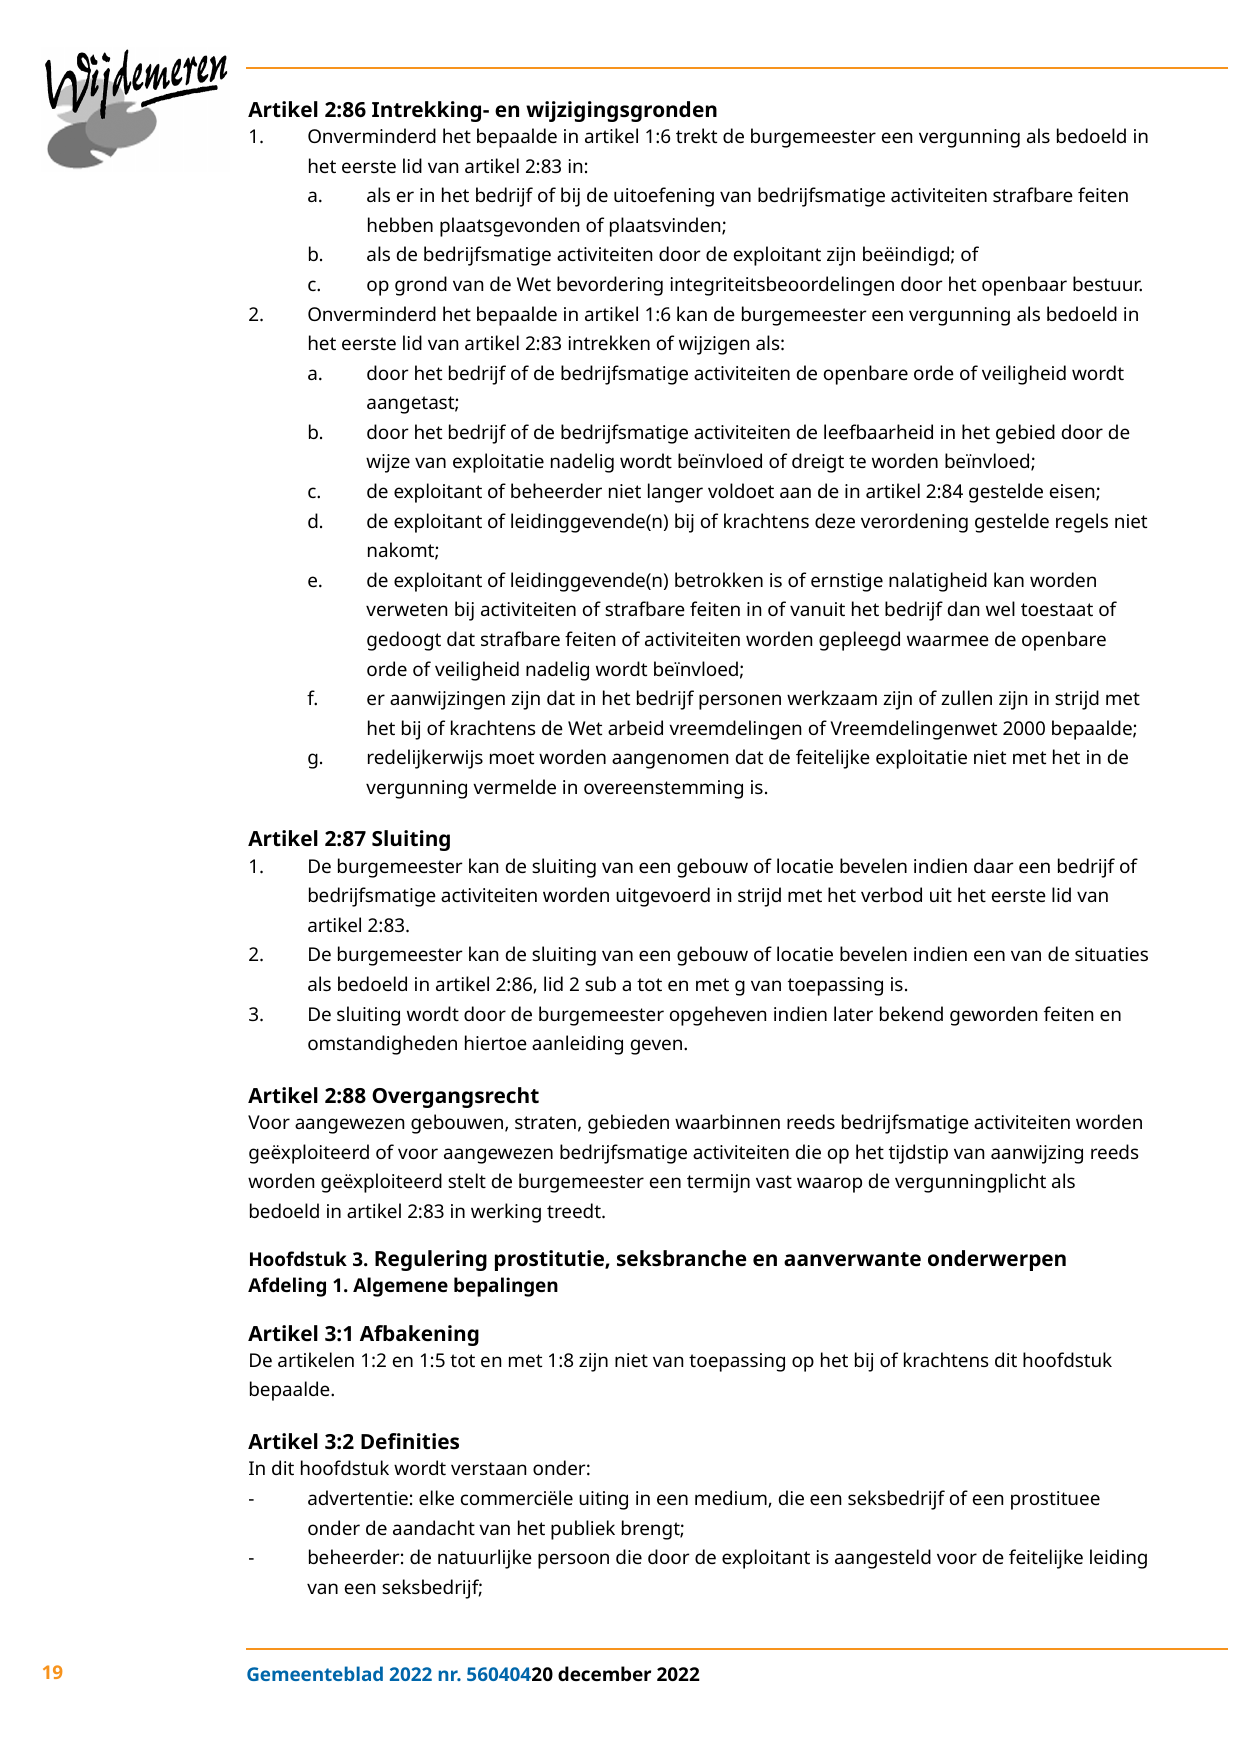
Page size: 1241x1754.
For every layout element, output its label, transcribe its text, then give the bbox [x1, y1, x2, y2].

text Artikel 2:87 Sluiting [248, 824, 1152, 853]
list als de bedrijfsmatige activiteiten door de exploitant zijn beëindigd; of [307, 242, 1152, 267]
list op grond van de Wet bevordering integriteitsbeoordelingen door het openbaar bestuur. [307, 271, 1152, 297]
text Voor aangewezen gebouwen, straten, gebieden waarbinnen reeds bedrijfsmatige activiteiten worden geëxploiteerd of voor aangewezen bedrijfsmatige activiteiten die op het tijdstip van aanwijzing reeds worden geëxploiteerd stelt de burgemeester een termijn vast waarop de vergunningplicht als bedoeld in artikel 2:83 in werking treedt. [248, 1109, 1152, 1224]
list de exploitant of leidinggevende(n) bij of krachtens deze verordening gestelde regels niet nakomt; [307, 508, 1152, 563]
list door het bedrijf of de bedrijfsmatige activiteiten de openbare orde of veiligheid wordt aangetast; [307, 360, 1152, 415]
list advertentie: elke commerciële uiting in een medium, die een seksbedrijf of een prostituee onder de aandacht van het publiek brengt; [248, 1485, 1152, 1540]
text Hoofdstuk 3. Regulering prostitutie, seksbranche en aanverwante onderwerpen [248, 1244, 1152, 1272]
list De burgemeester kan de sluiting van een gebouw of locatie bevelen indien daar een bedrijf of bedrijfsmatige activiteiten worden uitgevoerd in strijd met het verbod uit het eerste lid van artikel 2:83. [248, 853, 1152, 938]
text De artikelen 1:2 en 1:5 tot en met 1:8 zijn niet van toepassing op het bij of krachtens dit hoofdstuk bepaalde. [248, 1347, 1152, 1402]
list de exploitant of leidinggevende(n) betrokken is of ernstige nalatigheid kan worden verweten bij activiteiten of strafbare feiten in of vanuit het bedrijf dan wel toestaat of gedoogt dat strafbare feiten of activiteiten worden gepleegd waarmee de openbare orde of veiligheid nadelig wordt beïnvloed; [307, 567, 1152, 681]
list De burgemeester kan de sluiting van een gebouw of locatie bevelen indien een van de situaties als bedoeld in artikel 2:86, lid 2 sub a tot en met g van toepassing is. [248, 942, 1152, 997]
list door het bedrijf of de bedrijfsmatige activiteiten de leefbaarheid in het gebied door de wijze van exploitatie nadelig wordt beïnvloed of dreigt te worden beïnvloed; [307, 419, 1152, 474]
list beheerder: de natuurlijke persoon die door de exploitant is aangesteld voor de feitelijke leiding van een seksbedrijf; [248, 1544, 1152, 1599]
list Onverminderd het bepaalde in artikel 1:6 kan de burgemeester een vergunning als bedoeld in het eerste lid van artikel 2:83 intrekken of wijzigen als: [248, 301, 1152, 356]
text Afdeling 1. Algemene bepalingen [248, 1272, 1152, 1298]
list er aanwijzingen zijn dat in het bedrijf personen werkzaam zijn of zullen zijn in strijd met het bij of krachtens de Wet arbeid vreemdelingen of Vreemdelingenwet 2000 bepaalde; [307, 685, 1152, 741]
list de exploitant of beheerder niet langer voldoet aan de in artikel 2:84 gestelde eisen; [307, 478, 1152, 504]
text Artikel 2:88 Overgangsrecht [248, 1081, 1152, 1109]
list als er in het bedrijf of bij de uitoefening van bedrijfsmatige activiteiten strafbare feiten hebben plaatsgevonden of plaatsvinden; [307, 182, 1152, 238]
list De sluiting wordt door de burgemeester opgeheven indien later bekend geworden feiten en omstandigheden hiertoe aanleiding geven. [248, 1001, 1152, 1056]
text In dit hoofdstuk wordt verstaan onder: [248, 1456, 1152, 1481]
text Artikel 3:2 Definities [248, 1427, 1152, 1456]
text Artikel 2:86 Intrekking- en wijzigingsgronden [248, 95, 1152, 123]
picture [41, 47, 231, 172]
list Onverminderd het bepaalde in artikel 1:6 trekt de burgemeester een vergunning als bedoeld in het eerste lid van artikel 2:83 in: [248, 123, 1152, 178]
text Artikel 3:1 Afbakening [248, 1319, 1152, 1347]
list redelijkerwijs moet worden aangenomen dat de feitelijke exploitatie niet met het in de vergunning vermelde in overeenstemming is. [307, 744, 1152, 800]
